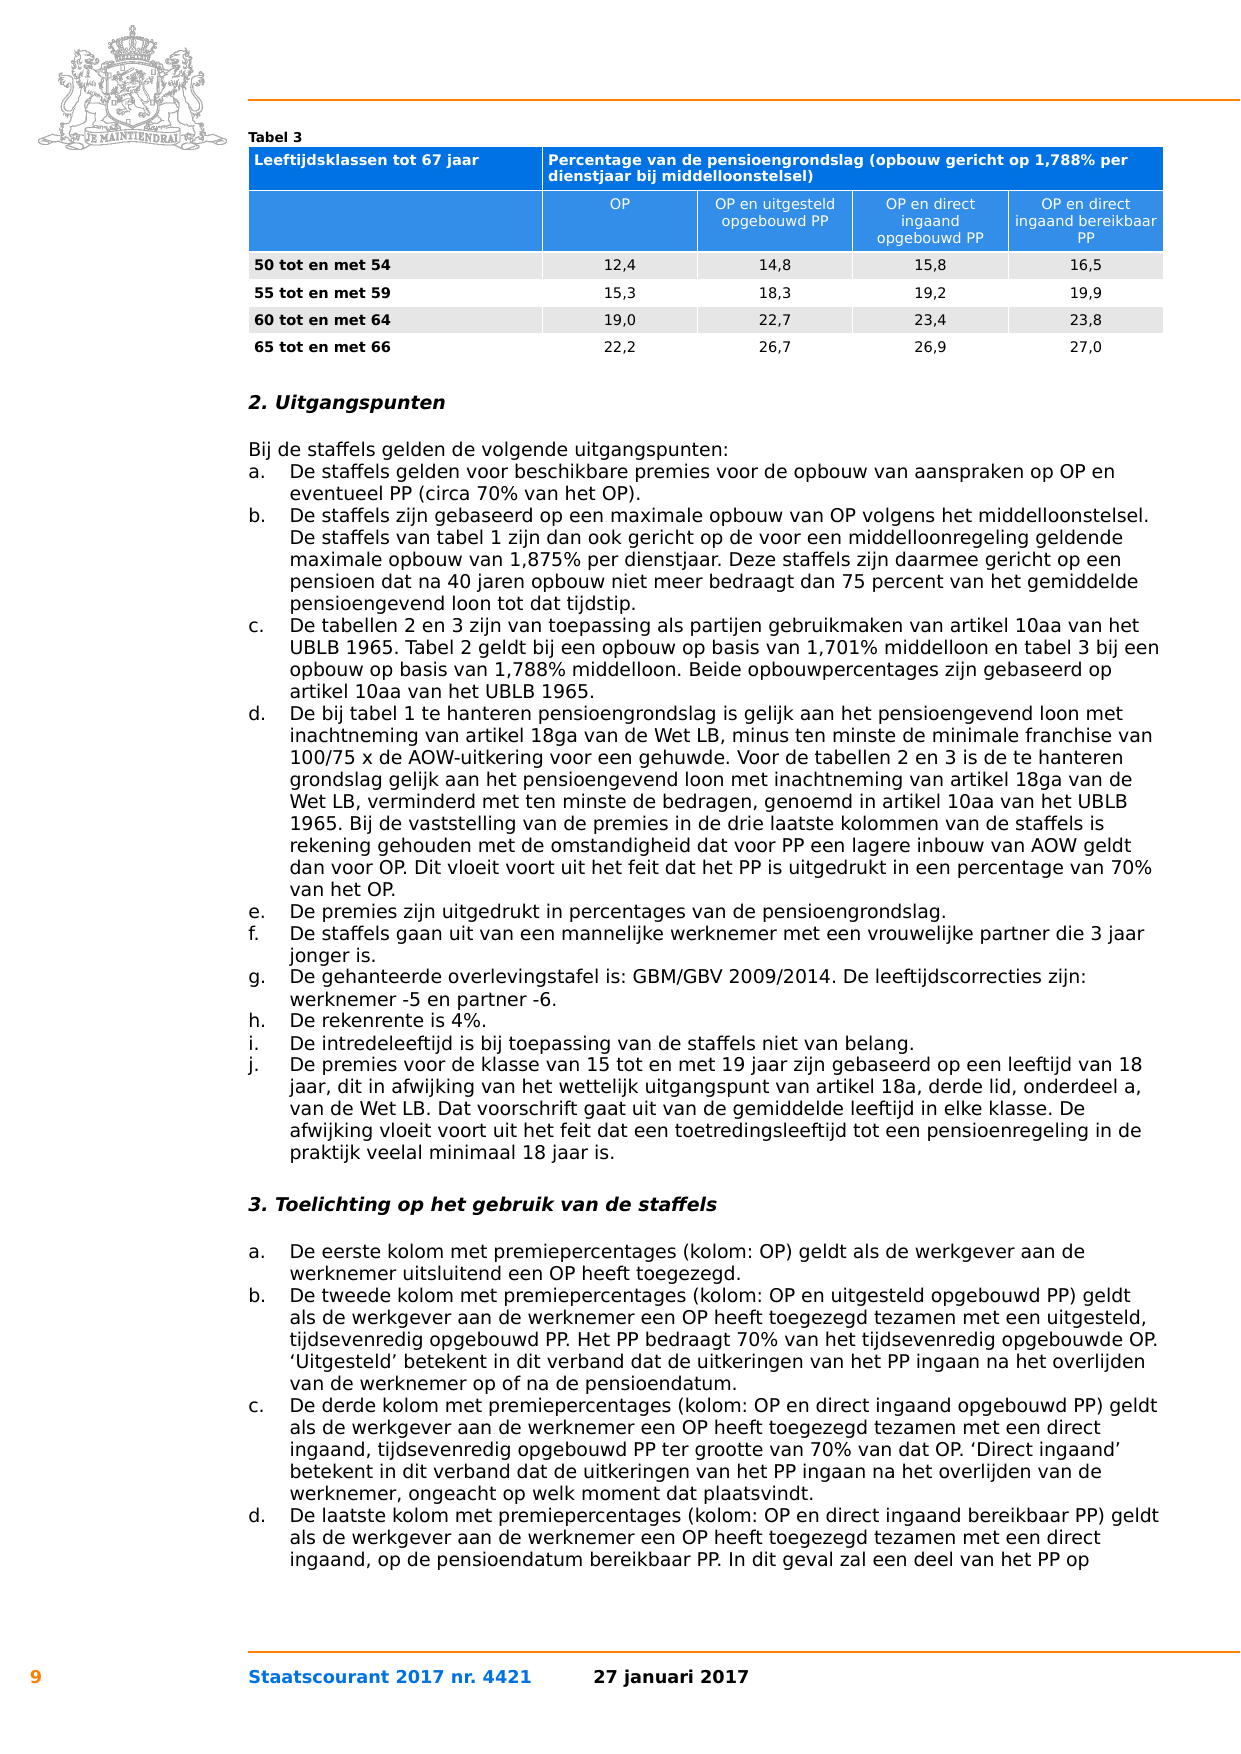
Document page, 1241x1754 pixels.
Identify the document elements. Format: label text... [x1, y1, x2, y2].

table_cell 23,8 [1009, 307, 1163, 333]
text c. De derde kolom met premiepercentages (kolom: OP en direct ingaand opgebouwd PP) geldt als de werkgever aan de werknemer een OP heeft toegezegd tezamen met een direct ingaand, tijdsevenredig opgebouwd PP ter grootte van 70% van dat OP. ‘Direct ingaand’ betekent in dit verband dat de uitkeringen van het PP ingaan na het overlijden van de werknemer, ongeacht op welk moment dat plaatsvindt. [248, 1395, 1163, 1505]
table_cell 50 tot en met 54 [249, 253, 542, 279]
table_cell 26,7 [698, 335, 852, 361]
table_cell 15,3 [543, 280, 697, 306]
text e. De premies zijn uitgedrukt in percentages van de pensioengrondslag. [248, 901, 1163, 922]
text g. De gehanteerde overlevingstafel is: GBM/GBV 2009/2014. De leeftijdscorrecties zijn: werknemer -5 en partner -6. [248, 966, 1163, 1010]
table_cell 19,2 [853, 280, 1008, 306]
text b. De tweede kolom met premiepercentages (kolom: OP en uitgesteld opgebouwd PP) geldt als de werkgever aan de werknemer een OP heeft toegezegd tezamen met een uitgesteld, tijdsevenredig opgebouwd PP. Het PP bedraagt 70% van het tijdsevenredig opgebouwde OP. ‘Uitgesteld’ betekent in dit verband dat de uitkeringen van het PP ingaan na het overlijden van de werknemer op of na de pensioendatum. [248, 1285, 1163, 1395]
table_cell 19,9 [1009, 280, 1163, 306]
text i. De intredeleeftijd is bij toepassing van de staffels niet van belang. [248, 1032, 1163, 1054]
text c. De tabellen 2 en 3 zijn van toepassing als partijen gebruikmaken van artikel 10aa van het UBLB 1965. Tabel 2 geldt bij een opbouw op basis van 1,701% middelloon en tabel 3 bij een opbouw op basis van 1,788% middelloon. Beide opbouwpercentages zijn gebaseerd op artikel 10aa van het UBLB 1965. [248, 615, 1163, 703]
text a. De staffels gelden voor beschikbare premies voor de opbouw van aanspraken op OP en eventueel PP (circa 70% van het OP). [248, 461, 1163, 505]
text b. De staffels zijn gebaseerd op een maximale opbouw van OP volgens het middelloonstelsel. De staffels van tabel 1 zijn dan ook gericht op de voor een middelloonregeling geldende maximale opbouw van 1,875% per dienstjaar. Deze staffels zijn daarmee gericht op een pensioen dat na 40 jaren opbouw niet meer bedraagt dan 75 percent van het gemiddelde pensioengevend loon tot dat tijdstip. [248, 505, 1163, 615]
picture [38, 25, 227, 150]
text h. De rekenrente is 4%. [248, 1010, 1163, 1032]
table_cell 27,0 [1009, 335, 1163, 361]
subtitle 3. Toelichting op het gebruik van de staffels [248, 1194, 1163, 1216]
text f. De staffels gaan uit van een mannelijke werknemer met een vrouwelijke partner die 3 jaar jonger is. [248, 922, 1163, 966]
table_cell 19,0 [543, 307, 697, 333]
table_cell [249, 191, 542, 251]
table_cell Leeftijdsklassen tot 67 jaar [249, 147, 542, 190]
table_cell 14,8 [698, 253, 852, 279]
table_cell 18,3 [698, 280, 852, 306]
text j. De premies voor de klasse van 15 tot en met 19 jaar zijn gebaseerd op een leeftijd van 18 jaar, dit in afwijking van het wettelijk uitgangspunt van artikel 18a, derde lid, onderdeel a, van de Wet LB. Dat voorschrift gaat uit van de gemiddelde leeftijd in elke klasse. De afwijking vloeit voort uit het feit dat een toetredingsleeftijd tot een pensioenregeling in de praktijk veelal minimaal 18 jaar is. [248, 1054, 1163, 1164]
table_cell 23,4 [853, 307, 1008, 333]
table_cell 15,8 [853, 253, 1008, 279]
text Bij de staffels gelden de volgende uitgangspunten: [248, 439, 1163, 461]
table_cell 65 tot en met 66 [249, 335, 542, 361]
table_cell 60 tot en met 64 [249, 307, 542, 333]
table_cell OP en direct ingaand opgebouwd PP [853, 191, 1008, 251]
text d. De bij tabel 1 te hanteren pensioengrondslag is gelijk aan het pensioengevend loon met inachtneming van artikel 18ga van de Wet LB, minus ten minste de minimale franchise van 100/75 x de AOW-uitkering voor een gehuwde. Voor de tabellen 2 en 3 is de te hanteren grondslag gelijk aan het pensioengevend loon met inachtneming van artikel 18ga van de Wet LB, verminderd met ten minste de bedragen, genoemd in artikel 10aa van het UBLB 1965. Bij de vaststelling van de premies in de drie laatste kolommen van de staffels is rekening gehouden met de omstandigheid dat voor PP een lagere inbouw van AOW geldt dan voor OP. Dit vloeit voort uit het feit dat het PP is uitgedrukt in een percentage van 70% van het OP. [248, 703, 1163, 901]
table_cell 22,7 [698, 307, 852, 333]
table_header Tabel 3 [248, 130, 1163, 146]
table_cell 16,5 [1009, 253, 1163, 279]
table_cell 26,9 [853, 335, 1008, 361]
table_cell OP en direct ingaand bereikbaar PP [1009, 191, 1163, 251]
table_cell 12,4 [543, 253, 697, 279]
table_cell OP en uitgesteld opgebouwd PP [698, 191, 852, 251]
table_cell 55 tot en met 59 [249, 280, 542, 306]
table_cell OP [543, 191, 697, 251]
table_cell 22,2 [543, 335, 697, 361]
table_cell Percentage van de pensioengrondslag (opbouw gericht op 1,788% per dienstjaar bij middelloonstelsel) [543, 147, 1163, 190]
text d. De laatste kolom met premiepercentages (kolom: OP en direct ingaand bereikbaar PP) geldt als de werkgever aan de werknemer een OP heeft toegezegd tezamen met een direct ingaand, op de pensioendatum bereikbaar PP. In dit geval zal een deel van het PP op [248, 1505, 1163, 1571]
text a. De eerste kolom met premiepercentages (kolom: OP) geldt als de werkgever aan de werknemer uitsluitend een OP heeft toegezegd. [248, 1241, 1163, 1285]
subtitle 2. Uitgangspunten [248, 392, 1163, 414]
